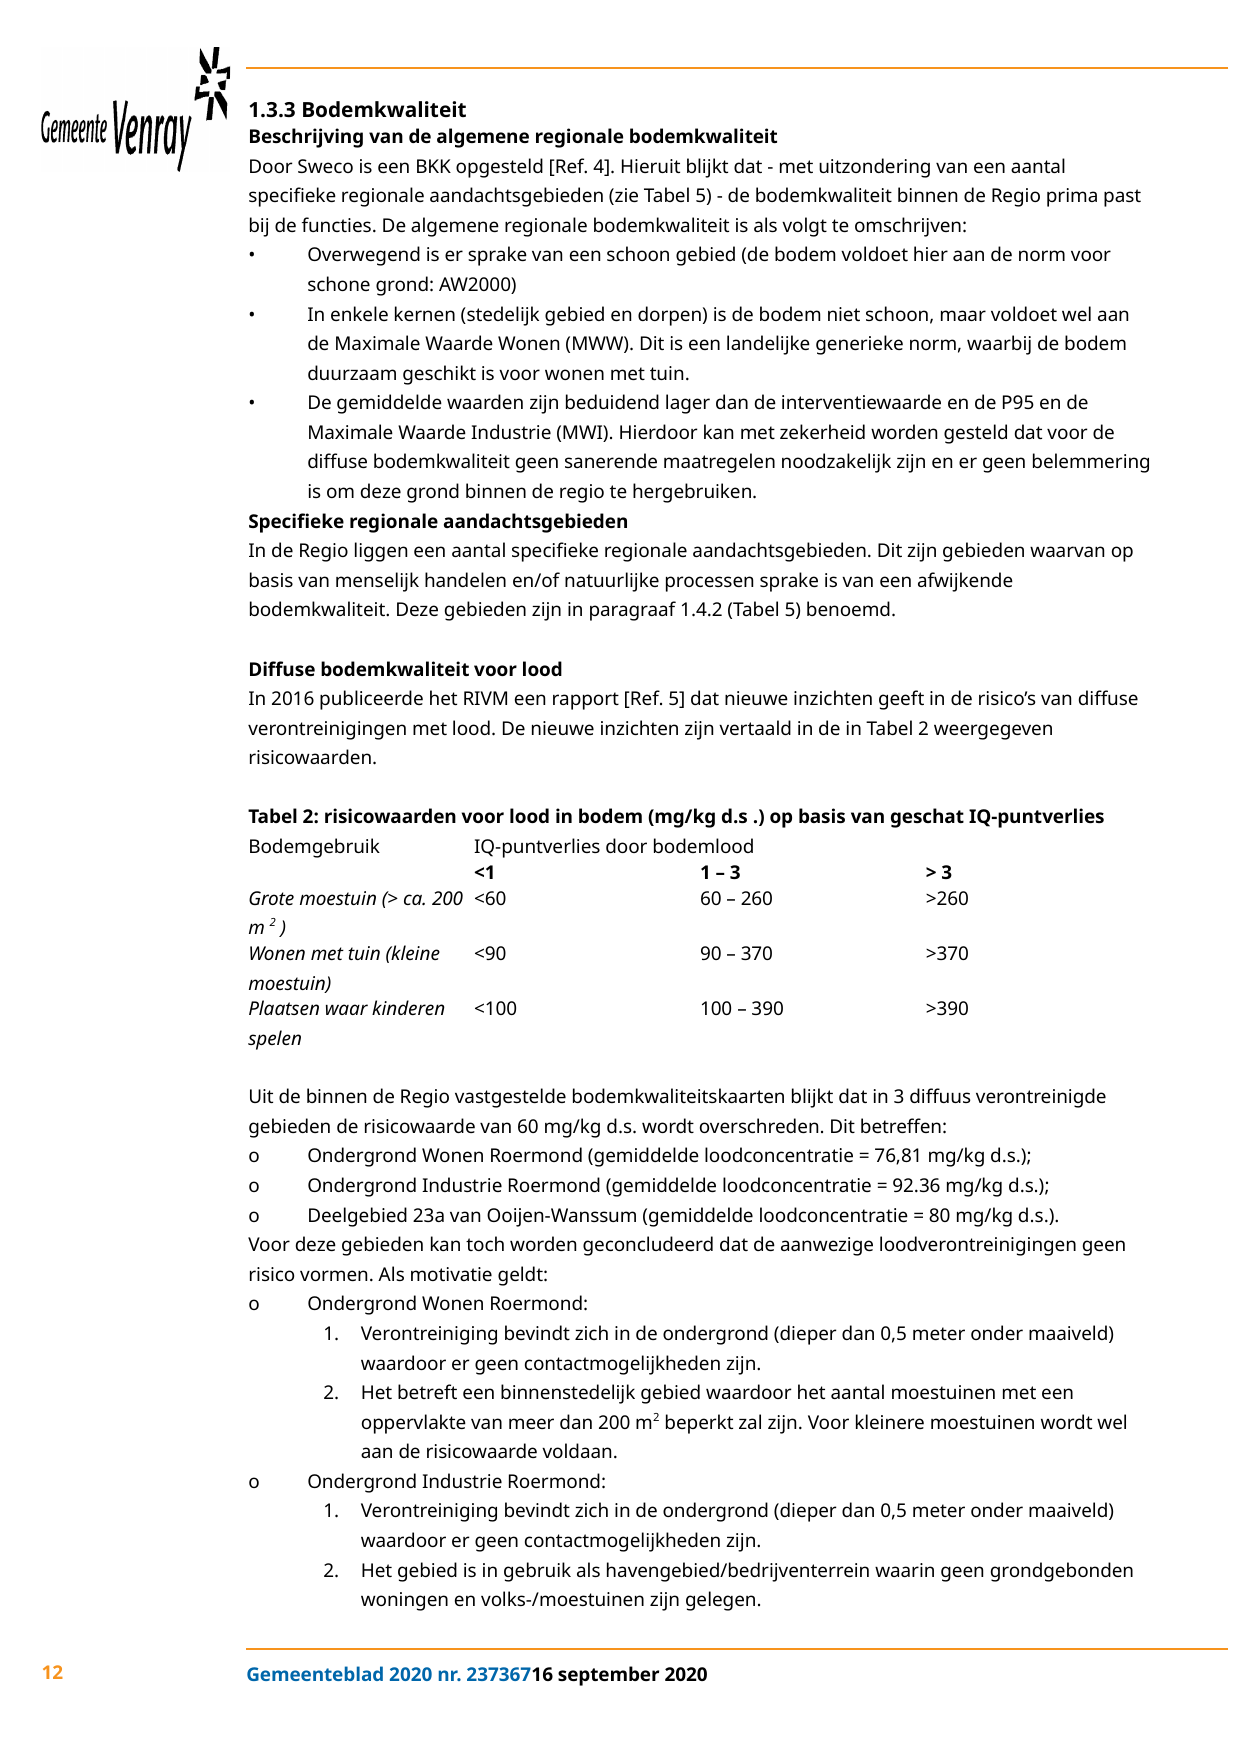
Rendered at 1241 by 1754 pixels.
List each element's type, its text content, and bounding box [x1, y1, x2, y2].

text Diffuse bodemkwaliteit voor lood [248, 656, 1152, 681]
text Voor deze gebieden kan toch worden geconcludeerd dat de aanwezige loodverontreinigingen geen risico vormen. Als motivatie geldt: [248, 1231, 1152, 1287]
table_cell Plaatsen waar kinderen spelen [248, 995, 474, 1051]
table_cell <60 [474, 885, 700, 940]
text Tabel 2: risicowaarden voor lood in bodem (mg/kg d.s .) op basis van geschat IQ-puntverlies [248, 804, 1152, 829]
list De gemiddelde waarden zijn beduidend lager dan de interventiewaarde en de P95 en de Maximale Waarde Industrie (MWI). Hierdoor kan met zekerheid worden gesteld dat voor de diffuse bodemkwaliteit geen sanerende maatregelen noodzakelijk zijn en er geen belemmering is om deze grond binnen de regio te hergebruiken. [248, 389, 1152, 504]
table_header Bodemgebruik [248, 833, 474, 885]
list Het betreft een binnenstedelijk gebied waardoor het aantal moestuinen met een oppervlakte van meer dan 200 m2 beperkt zal zijn. Voor kleinere moestuinen wordt wel aan de risicowaarde voldaan. [323, 1379, 1152, 1464]
list Ondergrond Industrie Roermond (gemiddelde loodconcentratie = 92.36 mg/kg d.s.); [248, 1172, 1152, 1198]
table_cell <100 [474, 995, 700, 1051]
list Verontreiniging bevindt zich in de ondergrond (dieper dan 0,5 meter onder maaiveld) waardoor er geen contactmogelijkheden zijn. [323, 1320, 1152, 1376]
text In 2016 publiceerde het RIVM een rapport [Ref. 5] dat nieuwe inzichten geeft in de risico’s van diffuse verontreinigingen met lood. De nieuwe inzichten zijn vertaald in de in Tabel 2 weergegeven risicowaarden. [248, 685, 1152, 770]
list Deelgebied 23a van Ooijen-Wanssum (gemiddelde loodconcentratie = 80 mg/kg d.s.). [248, 1202, 1152, 1228]
table_cell >260 [926, 885, 1152, 940]
table_cell Wonen met tuin (kleine moestuin) [248, 940, 474, 995]
text In de Regio liggen een aantal specifieke regionale aandachtsgebieden. Dit zijn gebieden waarvan op basis van menselijk handelen en/of natuurlijke processen sprake is van een afwijkende bodemkwaliteit. Deze gebieden zijn in paragraaf 1.4.2 (Tabel 5) benoemd. [248, 537, 1152, 622]
list Overwegend is er sprake van een schoon gebied (de bodem voldoet hier aan de norm voor schone grond: AW2000) [248, 242, 1152, 297]
text Door Sweco is een BKK opgesteld [Ref. 4]. Hieruit blijkt dat - met uitzondering van een aantal specifieke regionale aandachtsgebieden (zie Tabel 5) - de bodemkwaliteit binnen de Regio prima past bij de functies. De algemene regionale bodemkwaliteit is als volgt te omschrijven: [248, 153, 1152, 238]
table_cell <1 [474, 859, 700, 885]
table_cell 1 – 3 [700, 859, 926, 885]
table_cell Grote moestuin (> ca. 200 m 2 ) [248, 885, 474, 940]
table_cell >390 [926, 995, 1152, 1051]
table_cell 60 – 260 [700, 885, 926, 940]
text Specifieke regionale aandachtsgebieden [248, 508, 1152, 533]
list Ondergrond Wonen Roermond: [248, 1291, 1152, 1316]
list Ondergrond Industrie Roermond: [248, 1468, 1152, 1494]
table_cell 100 – 390 [700, 995, 926, 1051]
list Ondergrond Wonen Roermond (gemiddelde loodconcentratie = 76,81 mg/kg d.s.); [248, 1143, 1152, 1168]
table_cell <90 [474, 940, 700, 995]
text Uit de binnen de Regio vastgestelde bodemkwaliteitskaarten blijkt dat in 3 diffuus verontreinigde gebieden de risicowaarde van 60 mg/kg d.s. wordt overschreden. Dit betreffen: [248, 1083, 1152, 1139]
table_cell 90 – 370 [700, 940, 926, 995]
table_cell > 3 [926, 859, 1152, 885]
table_cell >370 [926, 940, 1152, 995]
table_header IQ-puntverlies door bodemlood [474, 833, 1152, 859]
list Verontreiniging bevindt zich in de ondergrond (dieper dan 0,5 meter onder maaiveld) waardoor er geen contactmogelijkheden zijn. [323, 1498, 1152, 1553]
list Het gebied is in gebruik als havengebied/bedrijventerrein waarin geen grondgebonden woningen en volks-/moestuinen zijn gelegen. [323, 1557, 1152, 1612]
list In enkele kernen (stedelijk gebied en dorpen) is de bodem niet schoon, maar voldoet wel aan de Maximale Waarde Wonen (MWW). Dit is een landelijke generieke norm, waarbij de bodem duurzaam geschikt is voor wonen met tuin. [248, 301, 1152, 386]
text 1.3.3 Bodemkwaliteit [248, 95, 1152, 123]
text Beschrijving van de algemene regionale bodemkwaliteit [248, 123, 1152, 149]
picture [41, 47, 231, 172]
